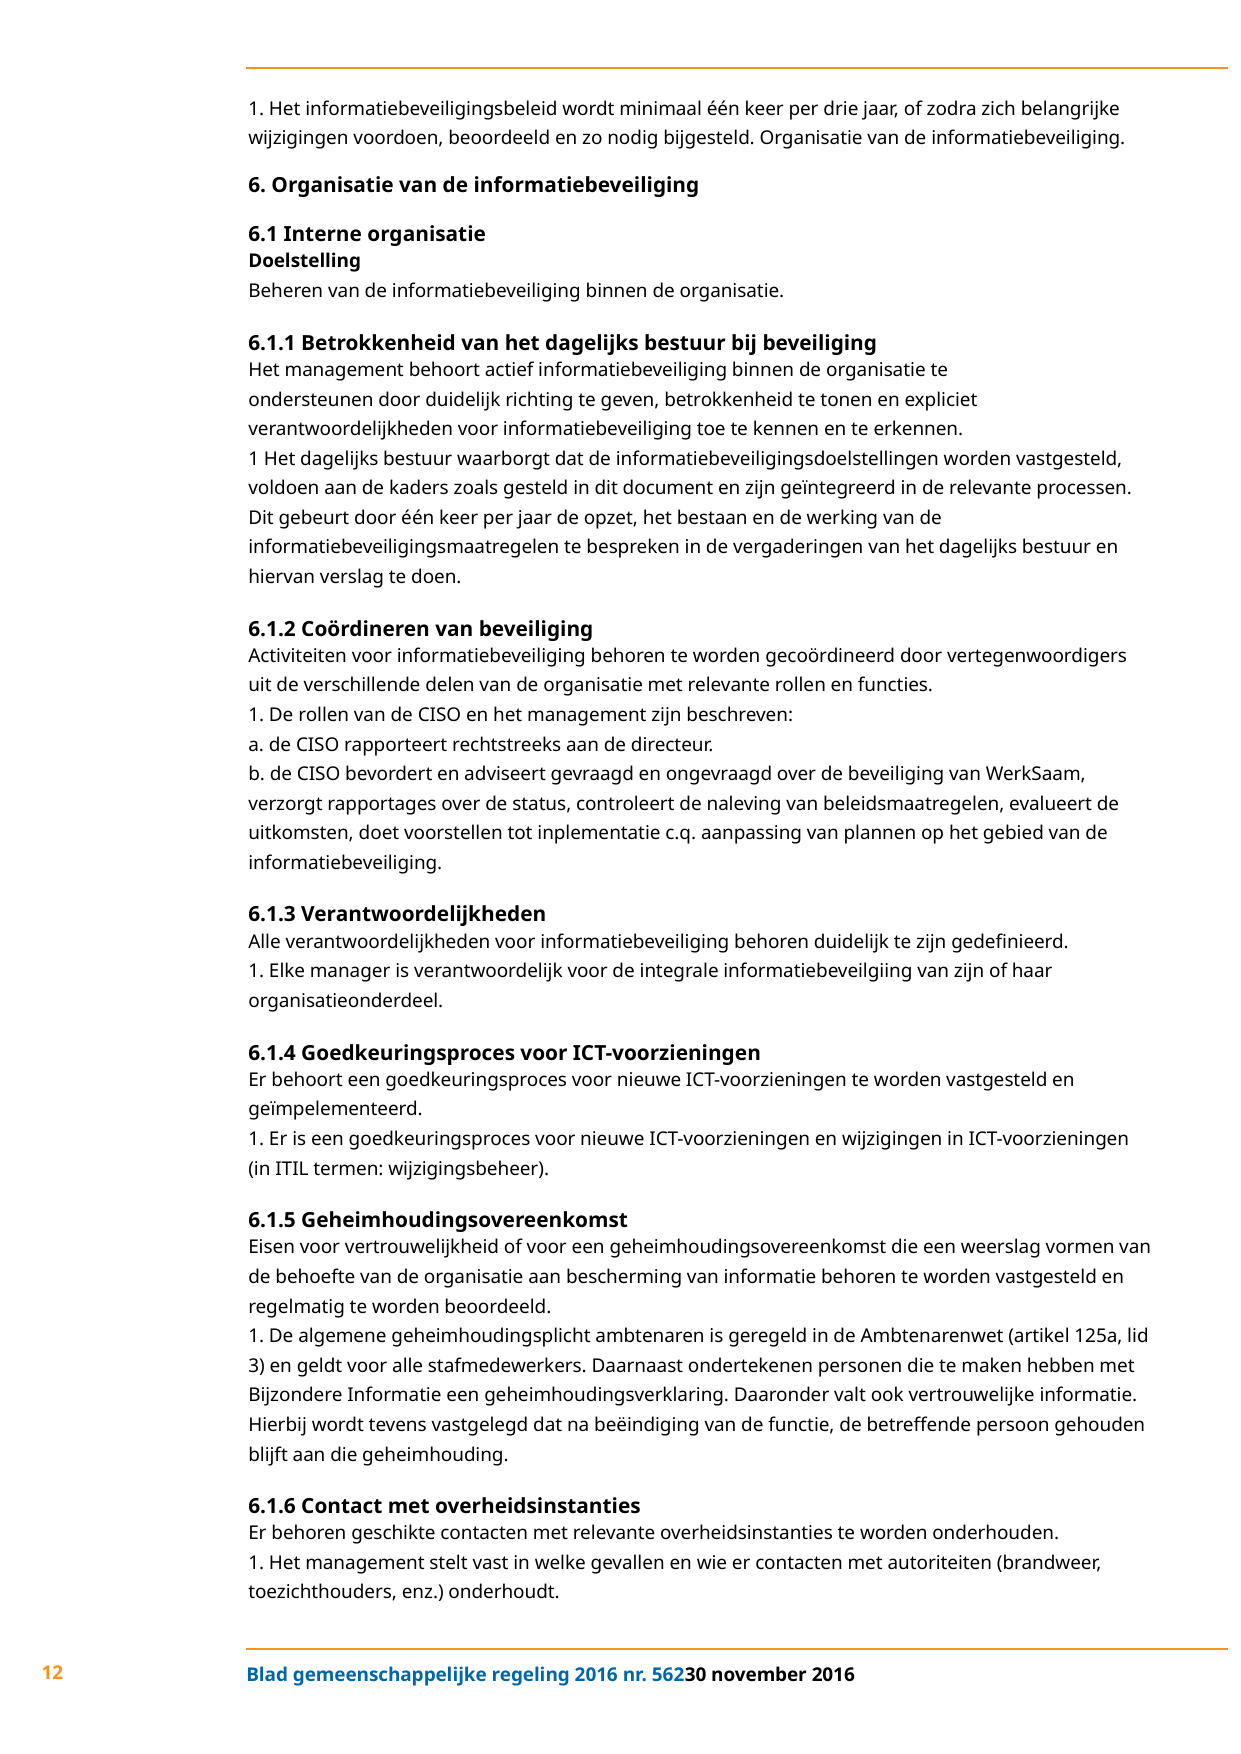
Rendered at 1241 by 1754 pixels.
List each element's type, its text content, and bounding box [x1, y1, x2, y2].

text Er behoort een goedkeuringsproces voor nieuwe ICT-voorzieningen te worden vastgesteld en geïmpelementeerd. [248, 1066, 1152, 1121]
text 6.1.6 Contact met overheidsinstanties [248, 1491, 1152, 1519]
text 6.1.1 Betrokkenheid van het dagelijks bestuur bij beveiliging [248, 328, 1152, 356]
text 1. De rollen van de CISO en het management zijn beschreven: [248, 701, 1152, 727]
text 6.1.4 Goedkeuringsproces voor ICT-voorzieningen [248, 1038, 1152, 1066]
text 1. Het informatiebeveiligingsbeleid wordt minimaal één keer per drie jaar, of zodra zich belangrijke wijzigingen voordoen, beoordeeld en zo nodig bijgesteld. Organisatie van de informatiebeveiliging. [248, 95, 1152, 150]
text Doelstelling [248, 248, 1152, 273]
text 6.1.3 Verantwoordelijkheden [248, 899, 1152, 928]
text 6.1.5 Geheimhoudingsovereenkomst [248, 1205, 1152, 1234]
text verantwoordelijkheden voor informatiebeveiliging toe te kennen en te erkennen. [248, 415, 1152, 441]
text 6.1.2 Coördineren van beveiliging [248, 614, 1152, 642]
text a. de CISO rapporteert rechtstreeks aan de directeur. [248, 731, 1152, 757]
text 1. Het management stelt vast in welke gevallen en wie er contacten met autoriteiten (brandweer, toezichthouders, enz.) onderhoudt. [248, 1549, 1152, 1604]
text 1. Elke manager is verantwoordelijk voor de integrale informatiebeveilgiing van zijn of haar organisatieonderdeel. [248, 958, 1152, 1013]
text 6.1 Interne organisatie [248, 219, 1152, 248]
text Activiteiten voor informatiebeveiliging behoren te worden gecoördineerd door vertegenwoordigers [248, 642, 1152, 668]
text Eisen voor vertrouwelijkheid of voor een geheimhoudingsovereenkomst die een weerslag vormen van de behoefte van de organisatie aan bescherming van informatie behoren te worden vastgesteld en regelmatig te worden beoordeeld. [248, 1234, 1152, 1318]
text Alle verantwoordelijkheden voor informatiebeveiliging behoren duidelijk te zijn gedefinieerd. [248, 928, 1152, 954]
text 1. De algemene geheimhoudingsplicht ambtenaren is geregeld in de Ambtenarenwet (artikel 125a, lid 3) en geldt voor alle stafmedewerkers. Daarnaast ondertekenen personen die te maken hebben met Bijzondere Informatie een geheimhoudingsverklaring. Daaronder valt ook vertrouwelijke informatie. Hierbij wordt tevens vastgelegd dat na beëindiging van de functie, de betreffende persoon gehouden blijft aan die geheimhouding. [248, 1322, 1152, 1466]
text 6. Organisatie van de informatiebeveiliging [248, 170, 1152, 198]
picture [41, 47, 231, 172]
text ondersteunen door duidelijk richting te geven, betrokkenheid te tonen en expliciet [248, 386, 1152, 411]
text b. de CISO bevordert en adviseert gevraagd en ongevraagd over de beveiliging van WerkSaam, verzorgt rapportages over de status, controleert de naleving van beleidsmaatregelen, evalueert de uitkomsten, doet voorstellen tot inplementatie c.q. aanpassing van plannen op het gebied van de informatiebeveiliging. [248, 760, 1152, 875]
text uit de verschillende delen van de organisatie met relevante rollen en functies. [248, 672, 1152, 697]
text Het management behoort actief informatiebeveiliging binnen de organisatie te [248, 356, 1152, 382]
text 1 Het dagelijks bestuur waarborgt dat de informatiebeveiligingsdoelstellingen worden vastgesteld, voldoen aan de kaders zoals gesteld in dit document en zijn geïntegreerd in de relevante processen. Dit gebeurt door één keer per jaar de opzet, het bestaan en de werking van de informatiebeveiligingsmaatregelen te bespreken in de vergaderingen van het dagelijks bestuur en hiervan verslag te doen. [248, 445, 1152, 589]
text Er behoren geschikte contacten met relevante overheidsinstanties te worden onderhouden. [248, 1519, 1152, 1545]
text Beheren van de informatiebeveiliging binnen de organisatie. [248, 277, 1152, 303]
text 1. Er is een goedkeuringsproces voor nieuwe ICT-voorzieningen en wijzigingen in ICT-voorzieningen (in ITIL termen: wijzigingsbeheer). [248, 1125, 1152, 1181]
